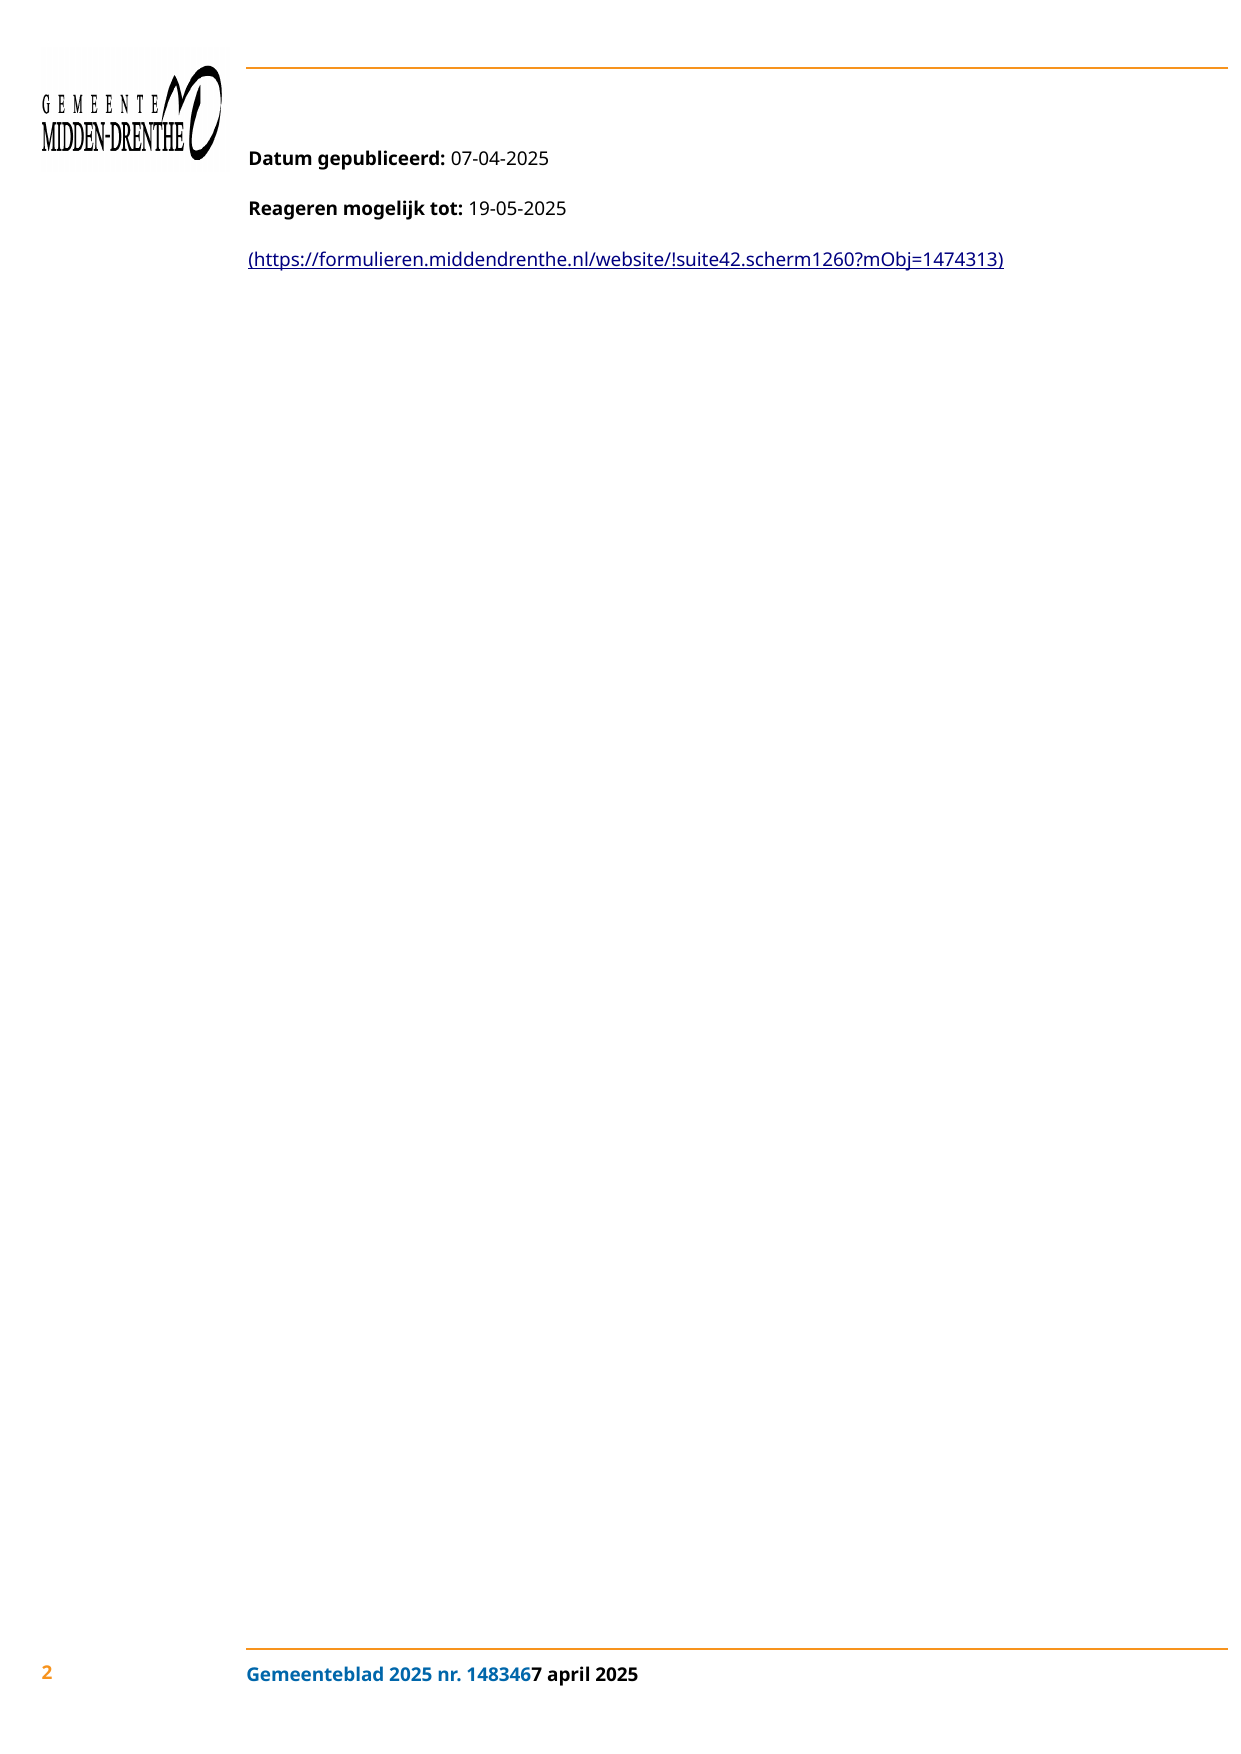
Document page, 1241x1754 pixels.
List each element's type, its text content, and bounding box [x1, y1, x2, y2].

text Reageren mogelijk tot: 19-05-2025 [248, 196, 1152, 221]
text (https://formulieren.middendrenthe.nl/website/!suite42.scherm1260?mObj=1474313) [248, 246, 1152, 272]
text Datum gepubliceerd: 07-04-2025 [248, 145, 1152, 171]
picture [41, 47, 231, 172]
